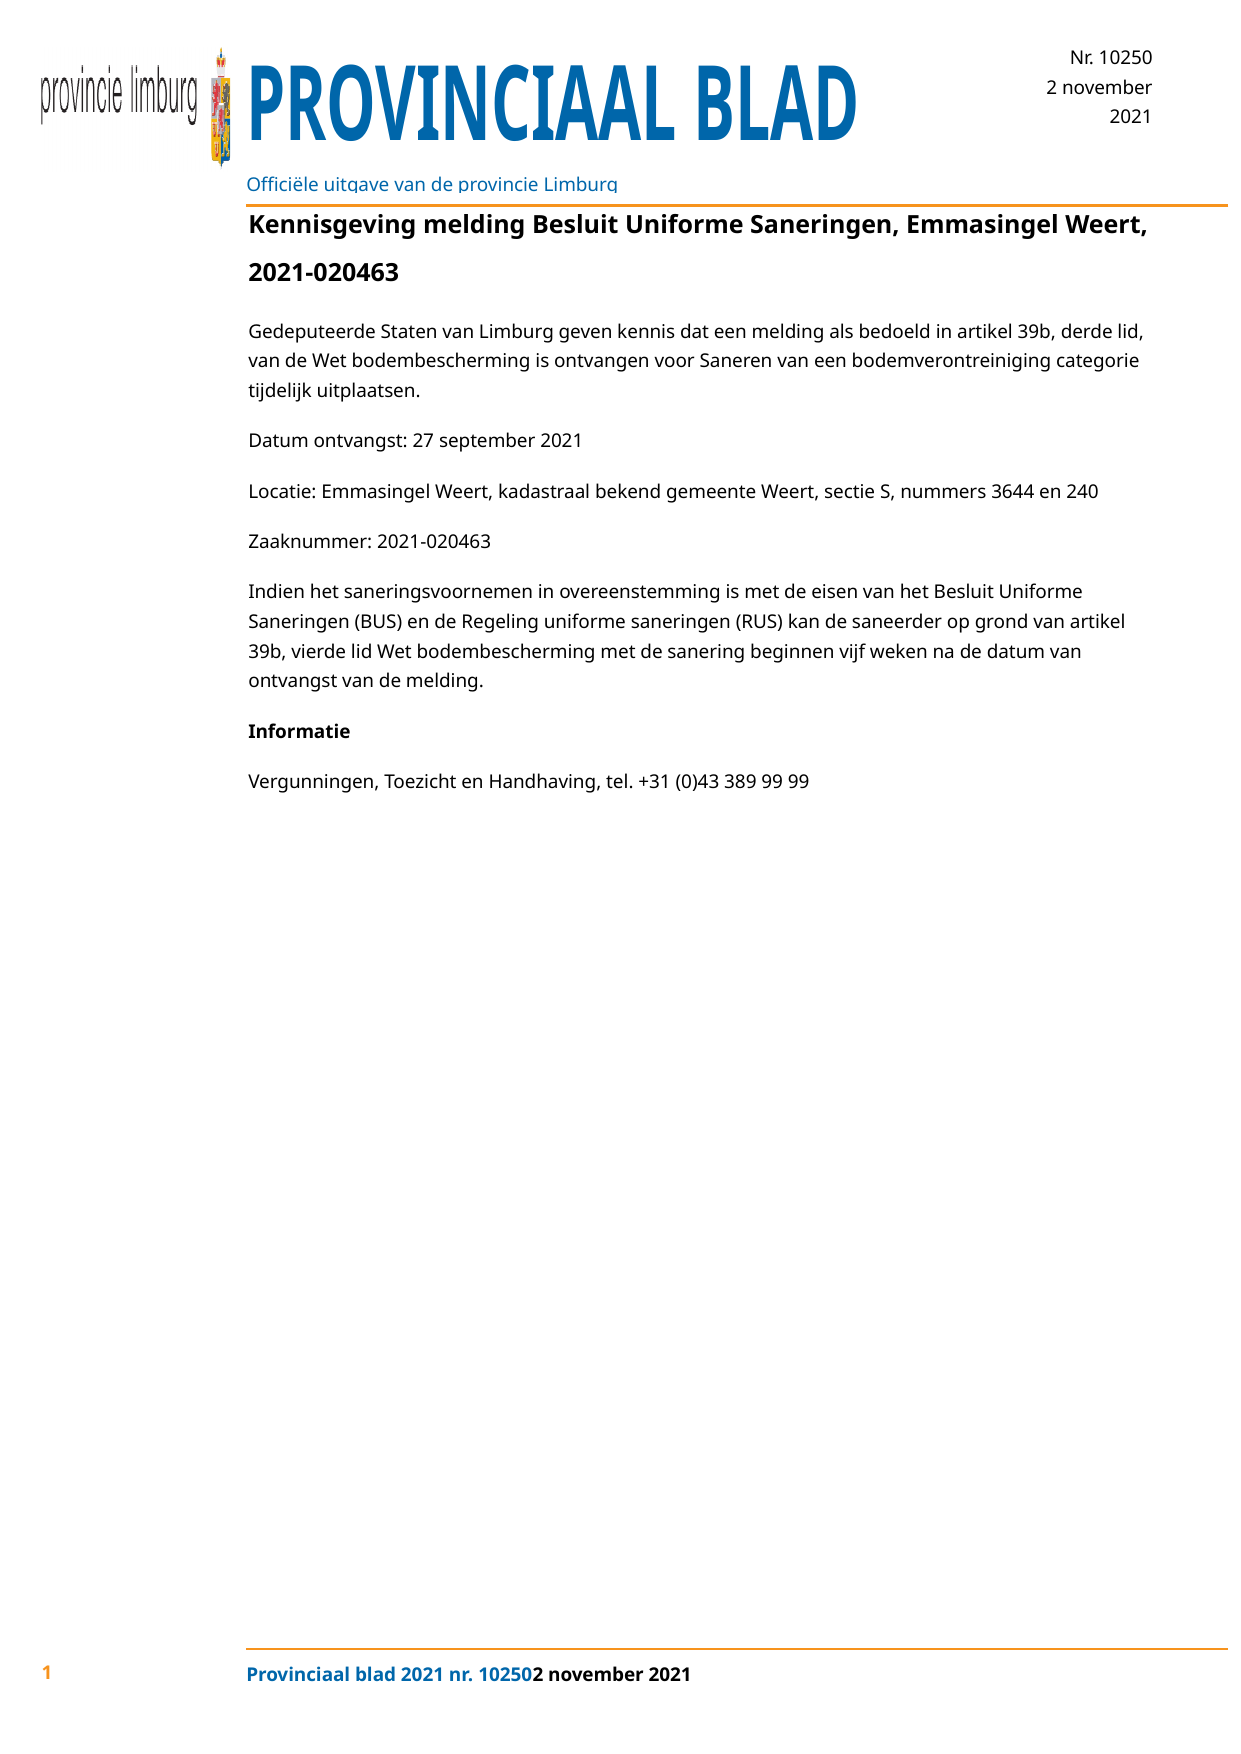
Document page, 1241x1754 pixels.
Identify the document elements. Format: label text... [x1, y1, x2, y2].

text Vergunningen, Toezicht en Handhaving, tel. +31 (0)43 389 99 99 [248, 768, 1152, 794]
text Gedeputeerde Staten van Limburg geven kennis dat een melding als bedoeld in artikel 39b, derde lid, van de Wet bodembescherming is ontvangen voor Saneren van een bodemverontreiniging categorie tijdelijk uitplaatsen. [248, 318, 1152, 403]
text Kennisgeving melding Besluit Uniforme Saneringen, Emmasingel Weert, 2021-020463 [248, 207, 1152, 288]
picture [41, 47, 231, 172]
text Datum ontvangst: 27 september 2021 [248, 427, 1152, 453]
text Indien het saneringsvoornemen in overeenstemming is met de eisen van het Besluit Uniforme Saneringen (BUS) en de Regeling uniforme saneringen (RUS) kan de saneerder op grond van artikel 39b, vierde lid Wet bodembescherming met de sanering beginnen vijf weken na de datum van ontvangst van de melding. [248, 579, 1152, 693]
text Zaaknummer: 2021-020463 [248, 528, 1152, 554]
text Locatie: Emmasingel Weert, kadastraal bekend gemeente Weert, sectie S, nummers 3644 en 240 [248, 478, 1152, 504]
text Informatie [248, 718, 1152, 744]
